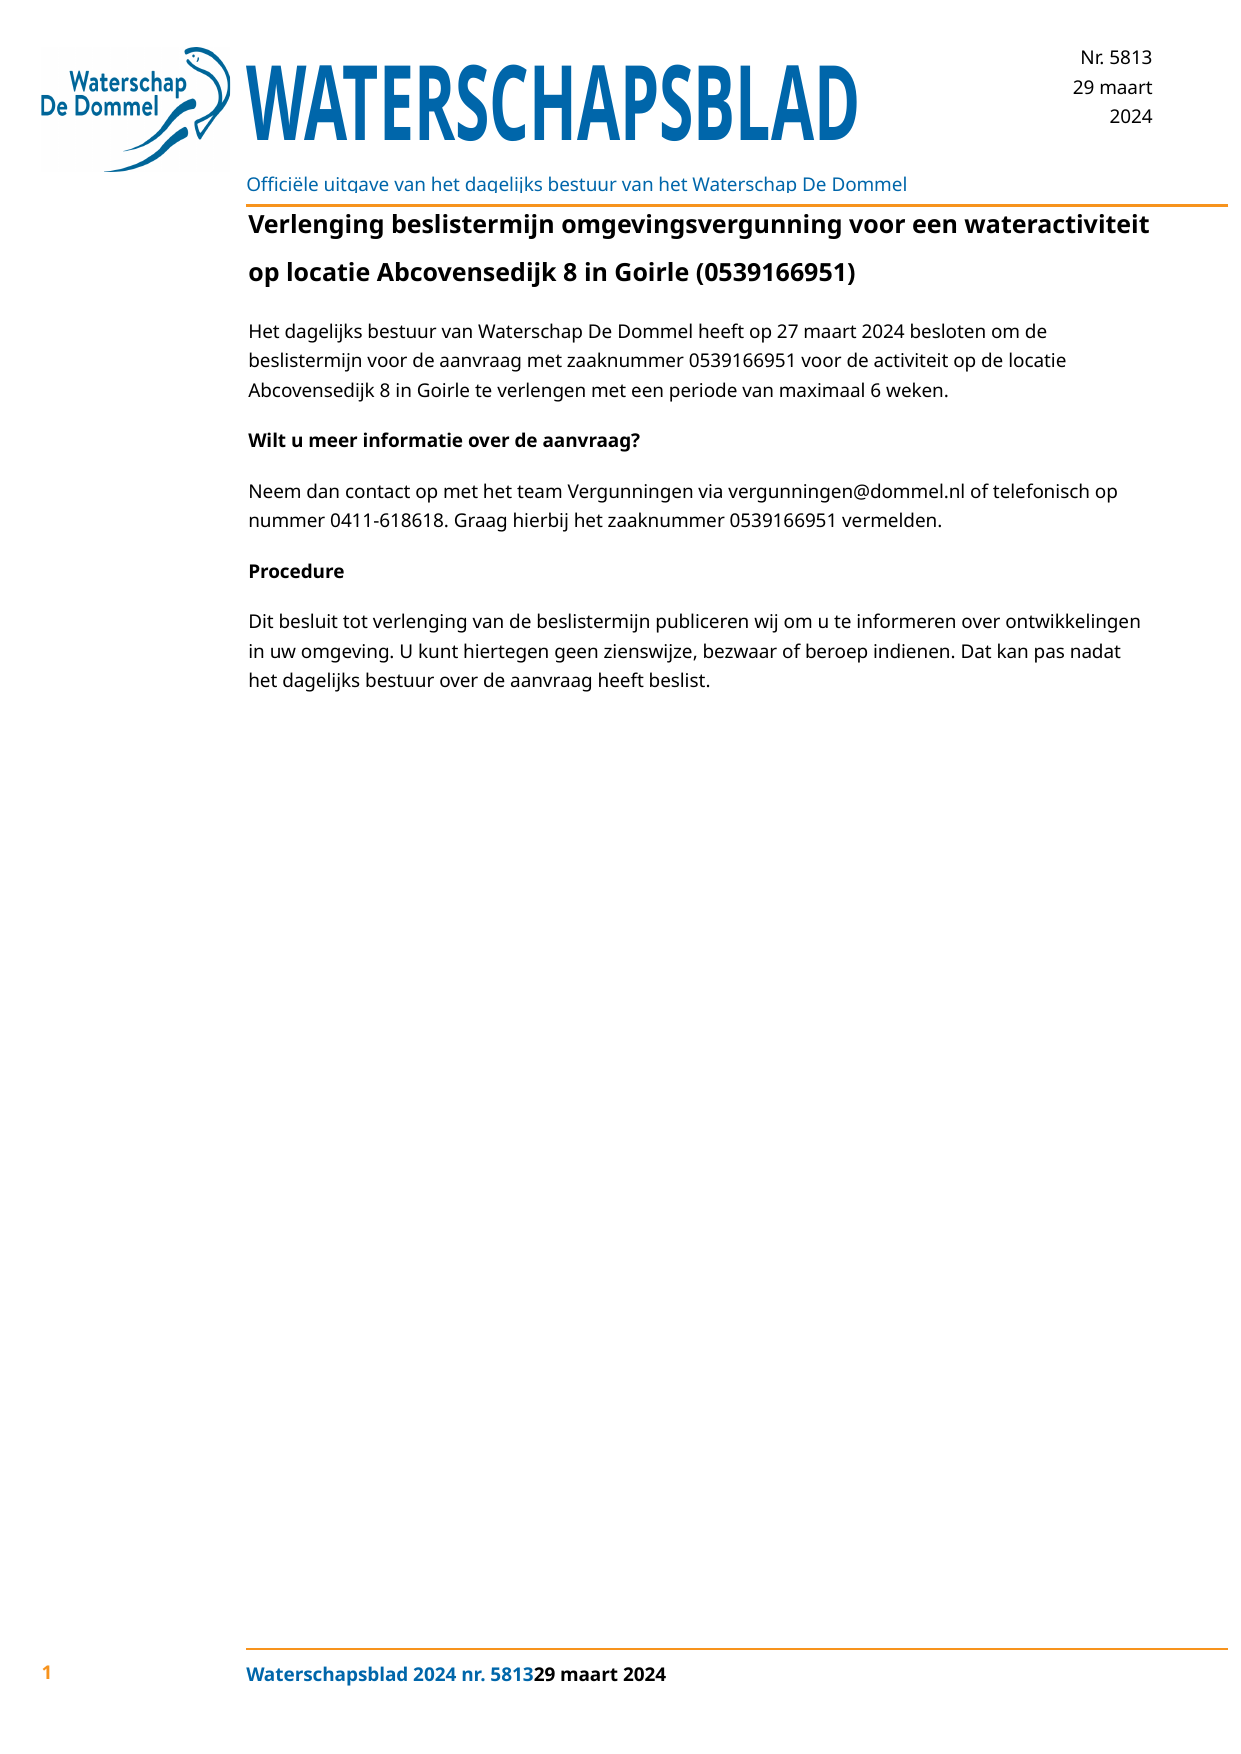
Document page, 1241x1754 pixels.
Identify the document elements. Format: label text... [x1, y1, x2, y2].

text Verlenging beslistermijn omgevingsvergunning voor een wateractiviteit op locatie Abcovensedijk 8 in Goirle (0539166951) [248, 207, 1152, 288]
picture [41, 47, 231, 172]
text Neem dan contact op met het team Vergunningen via vergunningen@dommel.nl of telefonisch op nummer 0411-618618. Graag hierbij het zaaknummer 0539166951 vermelden. [248, 478, 1152, 533]
text Procedure [248, 558, 1152, 584]
picture [198, 118, 210, 131]
text Het dagelijks bestuur van Waterschap De Dommel heeft op 27 maart 2024 besloten om de beslistermijn voor de aanvraag met zaaknummer 0539166951 voor de activiteit op de locatie Abcovensedijk 8 in Goirle te verlengen met een periode van maximaal 6 weken. [248, 318, 1152, 403]
picture [204, 47, 231, 76]
picture [45, 99, 51, 111]
text Dit besluit tot verlenging van de beslistermijn publiceren wij om u te informeren over ontwikkelingen in uw omgeving. U kunt hiertegen geen zienswijze, bezwaar of beroep indienen. Dat kan pas nadat het dagelijks bestuur over de aanvraag heeft beslist. [248, 608, 1152, 693]
text Wilt u meer informatie over de aanvraag? [248, 427, 1152, 453]
